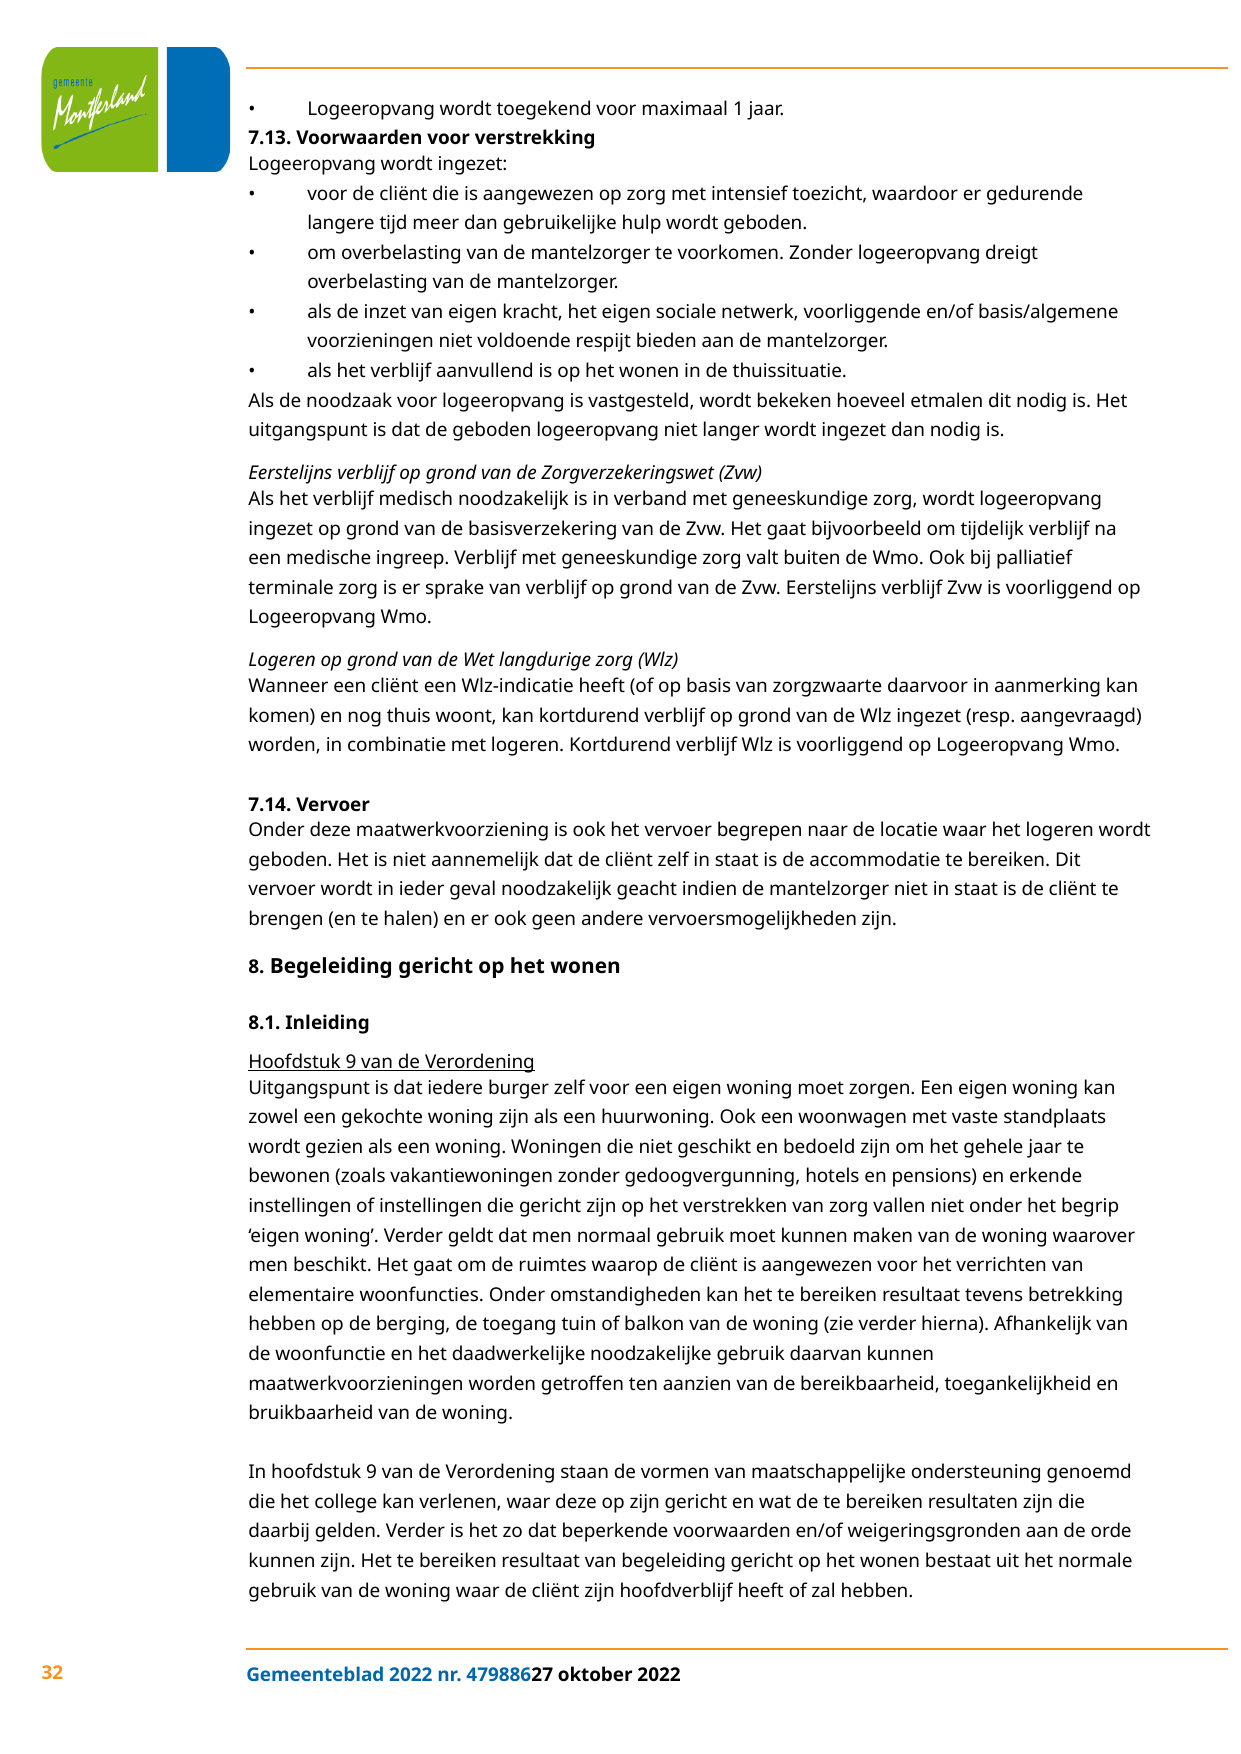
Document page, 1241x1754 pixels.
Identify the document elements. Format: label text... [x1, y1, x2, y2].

text Onder deze maatwerkvoorziening is ook het vervoer begrepen naar de locatie waar het logeren wordt geboden. Het is niet aannemelijk dat de cliënt zelf in staat is de accommodatie te bereiken. Dit vervoer wordt in ieder geval noodzakelijk geacht indien de mantelzorger niet in staat is de cliënt te brengen (en te halen) en er ook geen andere vervoersmogelijkheden zijn. [248, 816, 1152, 931]
text 8.1. Inleiding [248, 1009, 1152, 1034]
text Uitgangspunt is dat iedere burger zelf voor een eigen woning moet zorgen. Een eigen woning kan zowel een gekochte woning zijn als een huurwoning. Ook een woonwagen met vaste standplaats wordt gezien als een woning. Woningen die niet geschikt en bedoeld zijn om het gehele jaar te bewonen (zoals vakantiewoningen zonder gedoogvergunning, hotels en pensions) en erkende instellingen of instellingen die gericht zijn op het verstrekken van zorg vallen niet onder het begrip ‘eigen woning’. Verder geldt dat men normaal gebruik moet kunnen maken van de woning waarover men beschikt. Het gaat om de ruimtes waarop de cliënt is aangewezen voor het verrichten van elementaire woonfuncties. Onder omstandigheden kan het te bereiken resultaat tevens betrekking hebben op de berging, de toegang tuin of balkon van de woning (zie verder hierna). Afhankelijk van de woonfunctie en het daadwerkelijke noodzakelijke gebruik daarvan kunnen maatwerkvoorzieningen worden getroffen ten aanzien van de bereikbaarheid, toegankelijkheid en bruikbaarheid van de woning. [248, 1074, 1152, 1425]
text Logeeropvang wordt ingezet: [248, 150, 1152, 176]
text Hoofdstuk 9 van de Verordening [248, 1048, 1152, 1074]
picture [41, 47, 231, 172]
list voor de cliënt die is aangewezen op zorg met intensief toezicht, waardoor er gedurende langere tijd meer dan gebruikelijke hulp wordt geboden. [248, 180, 1152, 235]
text Als het verblijf medisch noodzakelijk is in verband met geneeskundige zorg, wordt logeeropvang ingezet op grond van de basisverzekering van de Zvw. Het gaat bijvoorbeeld om tijdelijk verblijf na een medische ingreep. Verblijf met geneeskundige zorg valt buiten de Wmo. Ook bij palliatief terminale zorg is er sprake van verblijf op grond van de Zvw. Eerstelijns verblijf Zvw is voorliggend op Logeeropvang Wmo. [248, 485, 1152, 629]
text 7.13. Voorwaarden voor verstrekking [248, 124, 1152, 150]
list Logeeropvang wordt toegekend voor maximaal 1 jaar. [248, 95, 1152, 121]
text 7.14. Vervoer [248, 791, 1152, 816]
text Wanneer een cliënt een Wlz-indicatie heeft (of op basis van zorgzwaarte daarvoor in aanmerking kan komen) en nog thuis woont, kan kortdurend verblijf op grond van de Wlz ingezet (resp. aangevraagd) worden, in combinatie met logeren. Kortdurend verblijf Wlz is voorliggend op Logeeropvang Wmo. [248, 672, 1152, 757]
list als de inzet van eigen kracht, het eigen sociale netwerk, voorliggende en/of basis/algemene voorzieningen niet voldoende respijt bieden aan de mantelzorger. [248, 298, 1152, 353]
text 8. Begeleiding gericht op het wonen [248, 951, 1152, 979]
text In hoofdstuk 9 van de Verordening staan de vormen van maatschappelijke ondersteuning genoemd die het college kan verlenen, waar deze op zijn gericht en wat de te bereiken resultaten zijn die daarbij gelden. Verder is het zo dat beperkende voorwaarden en/of weigeringsgronden aan de orde kunnen zijn. Het te bereiken resultaat van begeleiding gericht op het wonen bestaat uit het normale gebruik van de woning waar de cliënt zijn hoofdverblijf heeft of zal hebben. [248, 1458, 1152, 1602]
text Logeren op grond van de Wet langdurige zorg (Wlz) [248, 647, 1152, 672]
text Eerstelijns verblijf op grond van de Zorgverzekeringswet (Zvw) [248, 459, 1152, 485]
text Als de noodzaak voor logeeropvang is vastgesteld, wordt bekeken hoeveel etmalen dit nodig is. Het uitgangspunt is dat de geboden logeeropvang niet langer wordt ingezet dan nodig is. [248, 387, 1152, 442]
list om overbelasting van de mantelzorger te voorkomen. Zonder logeeropvang dreigt overbelasting van de mantelzorger. [248, 239, 1152, 294]
list als het verblijf aanvullend is op het wonen in de thuissituatie. [248, 357, 1152, 383]
